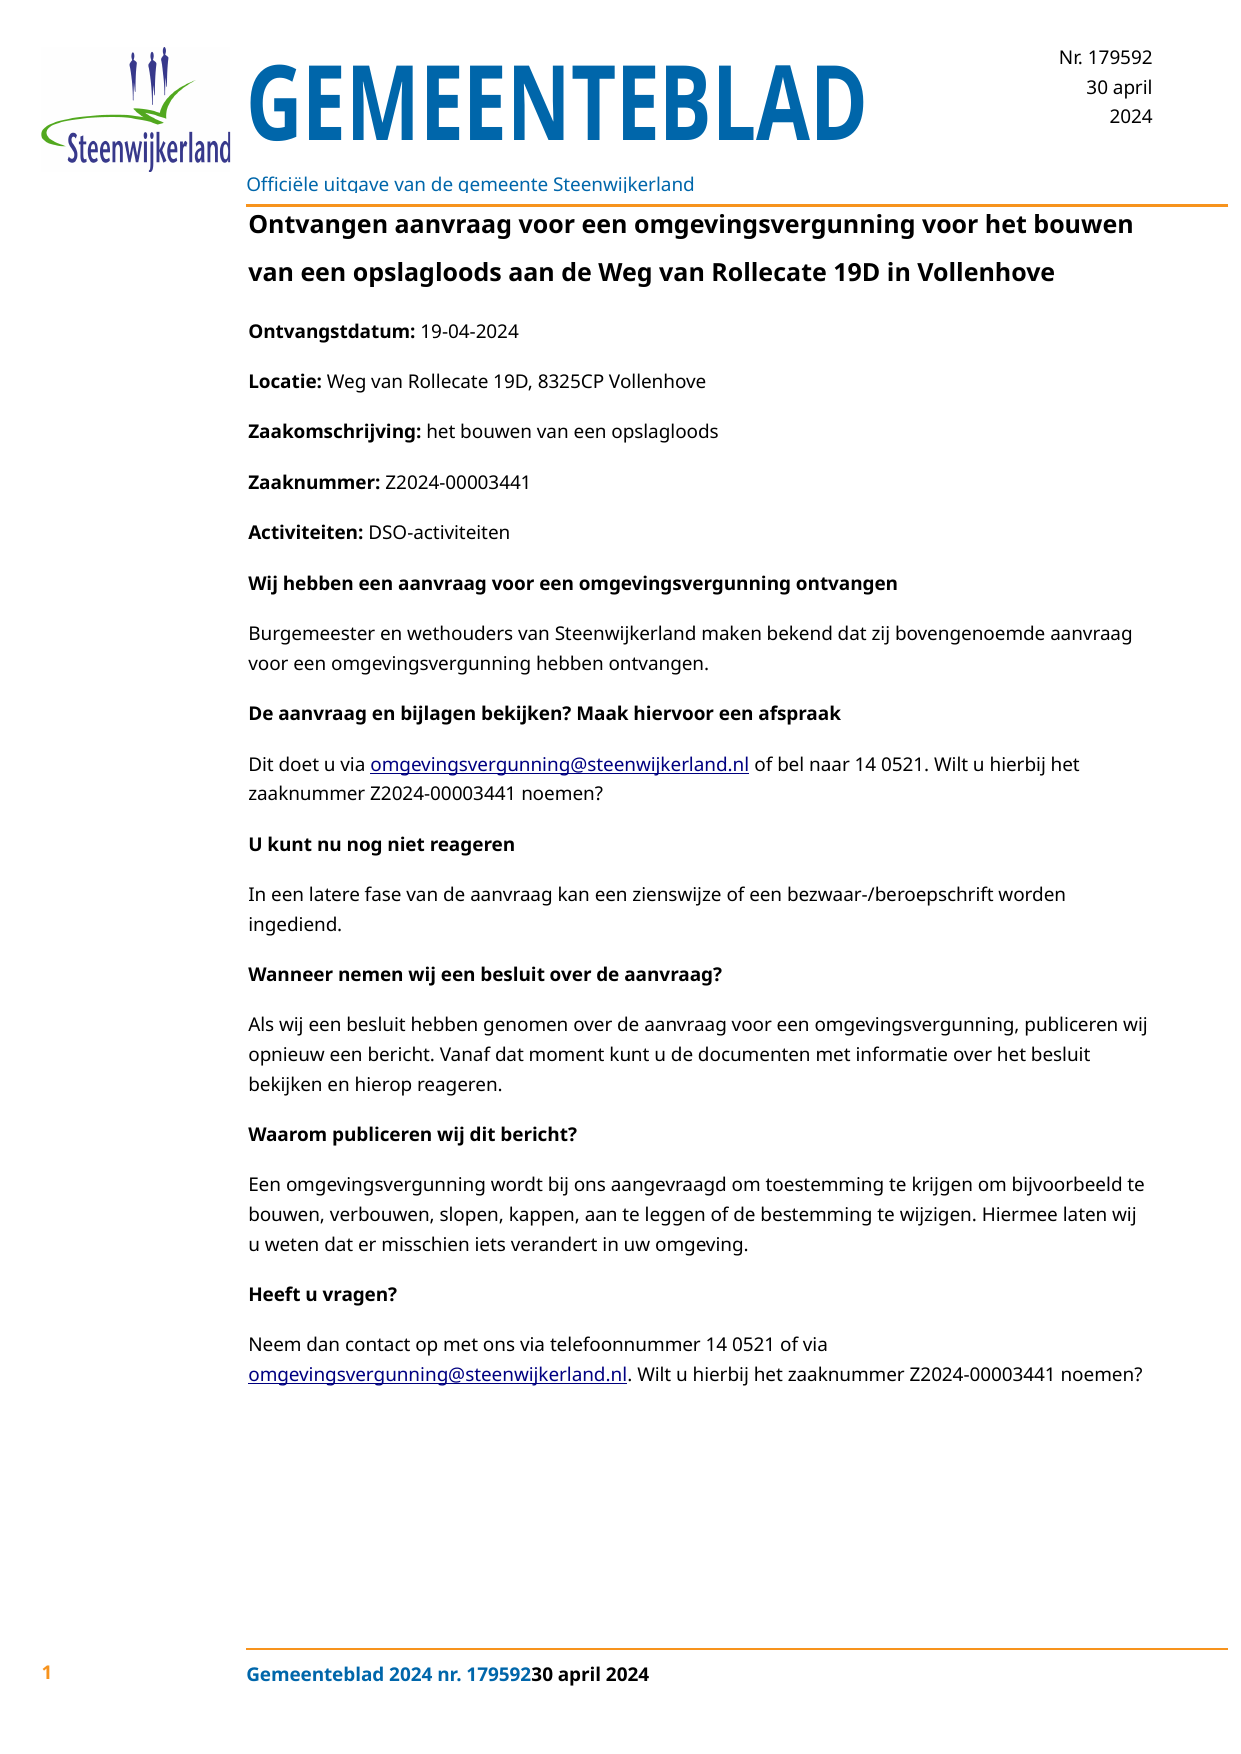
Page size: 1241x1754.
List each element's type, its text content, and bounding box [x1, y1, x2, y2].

text Zaaknummer: Z2024-00003441 [248, 469, 1152, 495]
text Ontvangen aanvraag voor een omgevingsvergunning voor het bouwen van een opslagloods aan de Weg van Rollecate 19D in Vollenhove [248, 207, 1152, 288]
text Dit doet u via omgevingsvergunning@steenwijkerland.nl of bel naar 14 0521. Wilt u hierbij het zaaknummer Z2024-00003441 noemen? [248, 751, 1152, 806]
text Burgemeester en wethouders van Steenwijkerland maken bekend dat zij bovengenoemde aanvraag voor een omgevingsvergunning hebben ontvangen. [248, 620, 1152, 676]
text In een latere fase van de aanvraag kan een zienswijze of een bezwaar-/beroepschrift worden ingediend. [248, 881, 1152, 937]
text U kunt nu nog niet reageren [248, 831, 1152, 857]
text Als wij een besluit hebben genomen over de aanvraag voor een omgevingsvergunning, publiceren wij opnieuw een bericht. Vanaf dat moment kunt u de documenten met informatie over het besluit bekijken en hierop reageren. [248, 1012, 1152, 1097]
text Ontvangstdatum: 19-04-2024 [248, 318, 1152, 344]
text Wij hebben een aanvraag voor een omgevingsvergunning ontvangen [248, 570, 1152, 596]
picture [41, 47, 231, 172]
text Waarom publiceren wij dit bericht? [248, 1121, 1152, 1147]
text Een omgevingsvergunning wordt bij ons aangevraagd om toestemming te krijgen om bijvoorbeeld te bouwen, verbouwen, slopen, kappen, aan te leggen of de bestemming te wijzigen. Hiermee laten wij u weten dat er misschien iets verandert in uw omgeving. [248, 1172, 1152, 1257]
text Wanneer nemen wij een besluit over de aanvraag? [248, 961, 1152, 987]
text Heeft u vragen? [248, 1281, 1152, 1307]
text Zaakomschrijving: het bouwen van een opslagloods [248, 419, 1152, 444]
text Activiteiten: DSO-activiteiten [248, 519, 1152, 545]
text De aanvraag en bijlagen bekijken? Maak hiervoor een afspraak [248, 700, 1152, 726]
text Locatie: Weg van Rollecate 19D, 8325CP Vollenhove [248, 368, 1152, 394]
text Neem dan contact op met ons via telefoonnummer 14 0521 of via omgevingsvergunning@steenwijkerland.nl. Wilt u hierbij het zaaknummer Z2024-00003441 noemen? [248, 1332, 1152, 1387]
